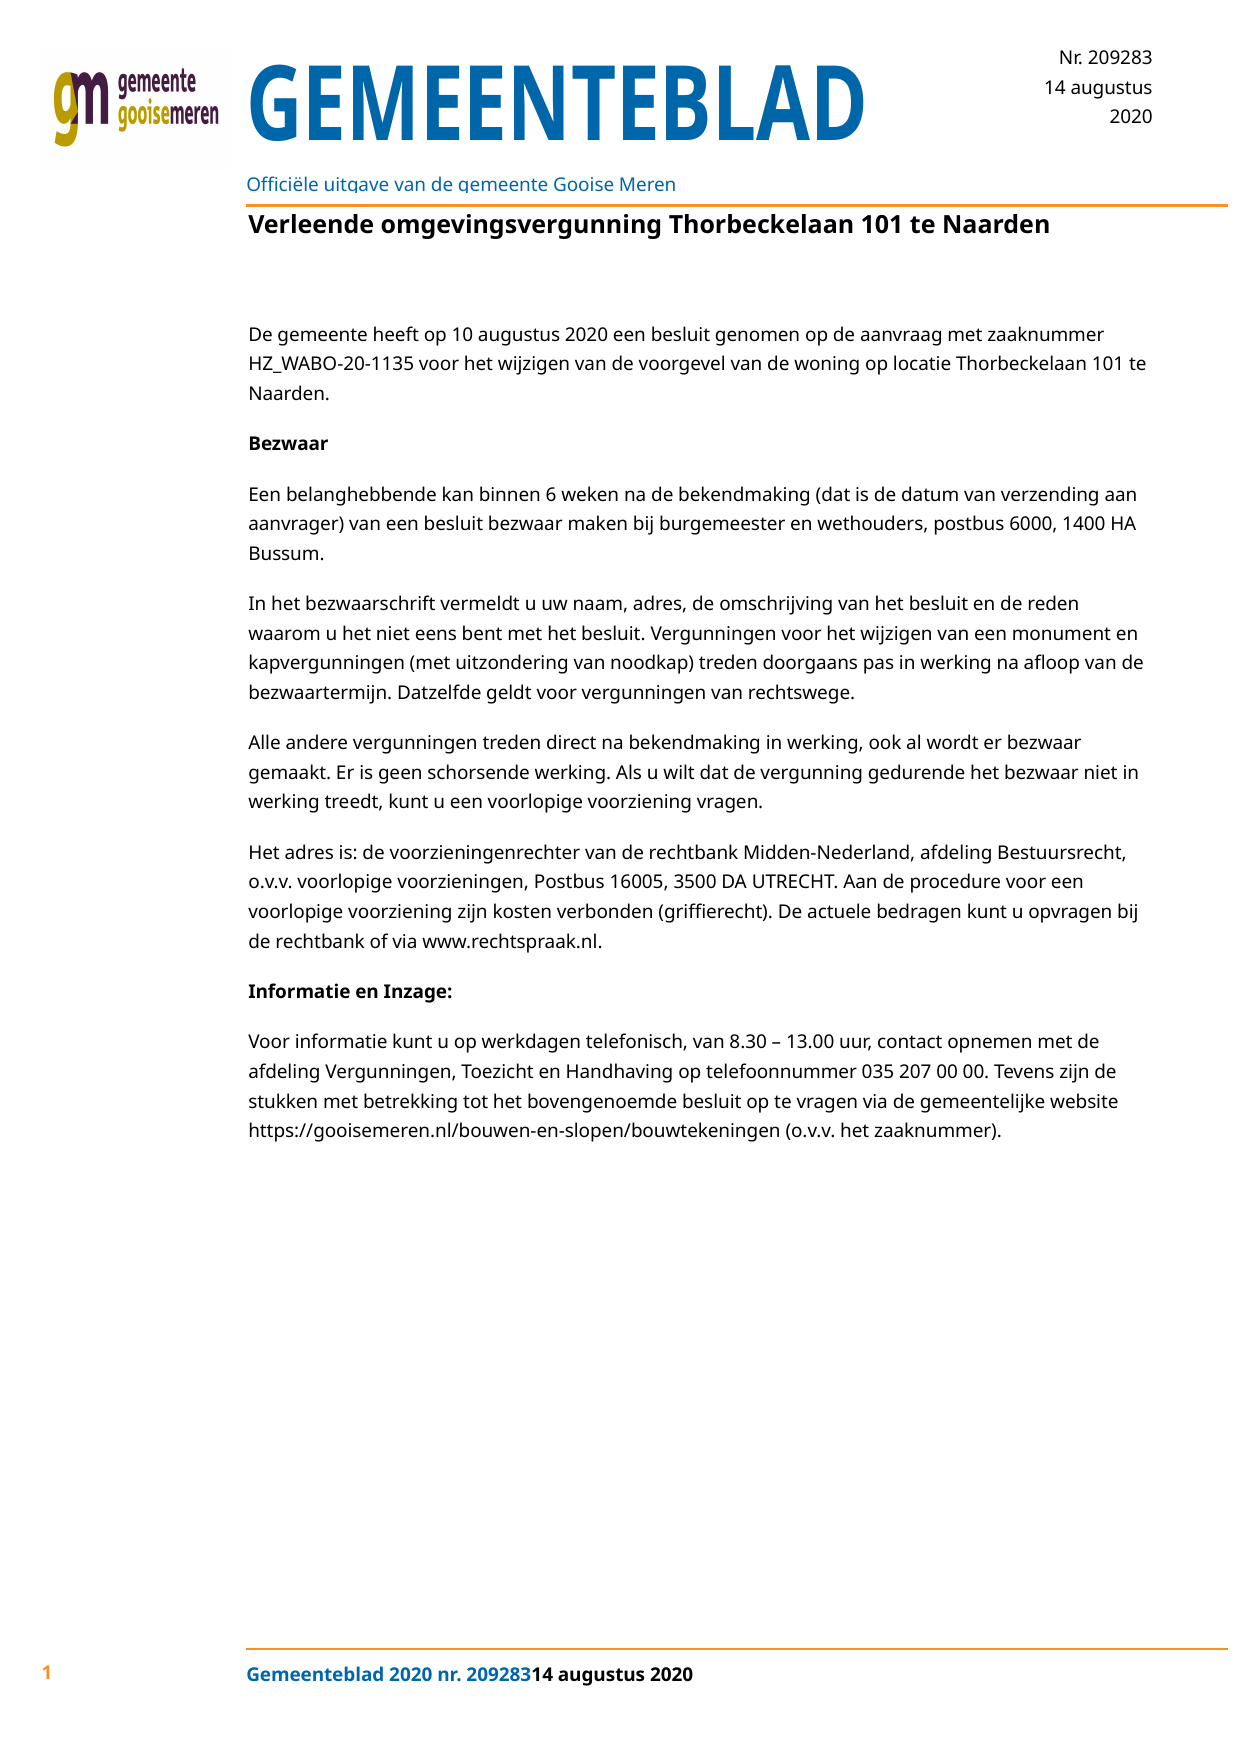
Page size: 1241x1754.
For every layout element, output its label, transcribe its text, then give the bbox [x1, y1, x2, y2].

text Bezwaar [248, 430, 1152, 456]
text Informatie en Inzage: [248, 978, 1152, 1004]
text Voor informatie kunt u op werkdagen telefonisch, van 8.30 – 13.00 uur, contact opnemen met de afdeling Vergunningen, Toezicht en Handhaving op telefoonnummer 035 207 00 00. Tevens zijn de stukken met betrekking tot het bovengenoemde besluit op te vragen via de gemeentelijke website https://gooisemeren.nl/bouwen-en-slopen/bouwtekeningen (o.v.v. het zaaknummer). [248, 1029, 1152, 1143]
text Een belanghebbende kan binnen 6 weken na de bekendmaking (dat is de datum van verzending aan aanvrager) van een besluit bezwaar maken bij burgemeester en wethouders, postbus 6000, 1400 HA Bussum. [248, 481, 1152, 566]
text Alle andere vergunningen treden direct na bekendmaking in werking, ook al wordt er bezwaar gemaakt. Er is geen schorsende werking. Als u wilt dat de vergunning gedurende het bezwaar niet in werking treedt, kunt u een voorlopige voorziening vragen. [248, 729, 1152, 814]
text In het bezwaarschrift vermeldt u uw naam, adres, de omschrijving van het besluit en de reden waarom u het niet eens bent met het besluit. Vergunningen voor het wijzigen van een monument en kapvergunningen (met uitzondering van noodkap) treden doorgaans pas in werking na afloop van de bezwaartermijn. Datzelfde geldt voor vergunningen van rechtswege. [248, 590, 1152, 705]
text Het adres is: de voorzieningenrechter van de rechtbank Midden-Nederland, afdeling Bestuursrecht, o.v.v. voorlopige voorzieningen, Postbus 16005, 3500 DA UTRECHT. Aan de procedure voor een voorlopige voorziening zijn kosten verbonden (griffierecht). De actuele bedragen kunt u opvragen bij de rechtbank of via www.rechtspraak.nl. [248, 839, 1152, 953]
text De gemeente heeft op 10 augustus 2020 een besluit genomen op de aanvraag met zaaknummer HZ_WABO-20-1135 voor het wijzigen van de voorgevel van de woning op locatie Thorbeckelaan 101 te Naarden. [248, 321, 1152, 406]
picture [41, 47, 231, 172]
text Verleende omgevingsvergunning Thorbeckelaan 101 te Naarden [248, 207, 1152, 241]
